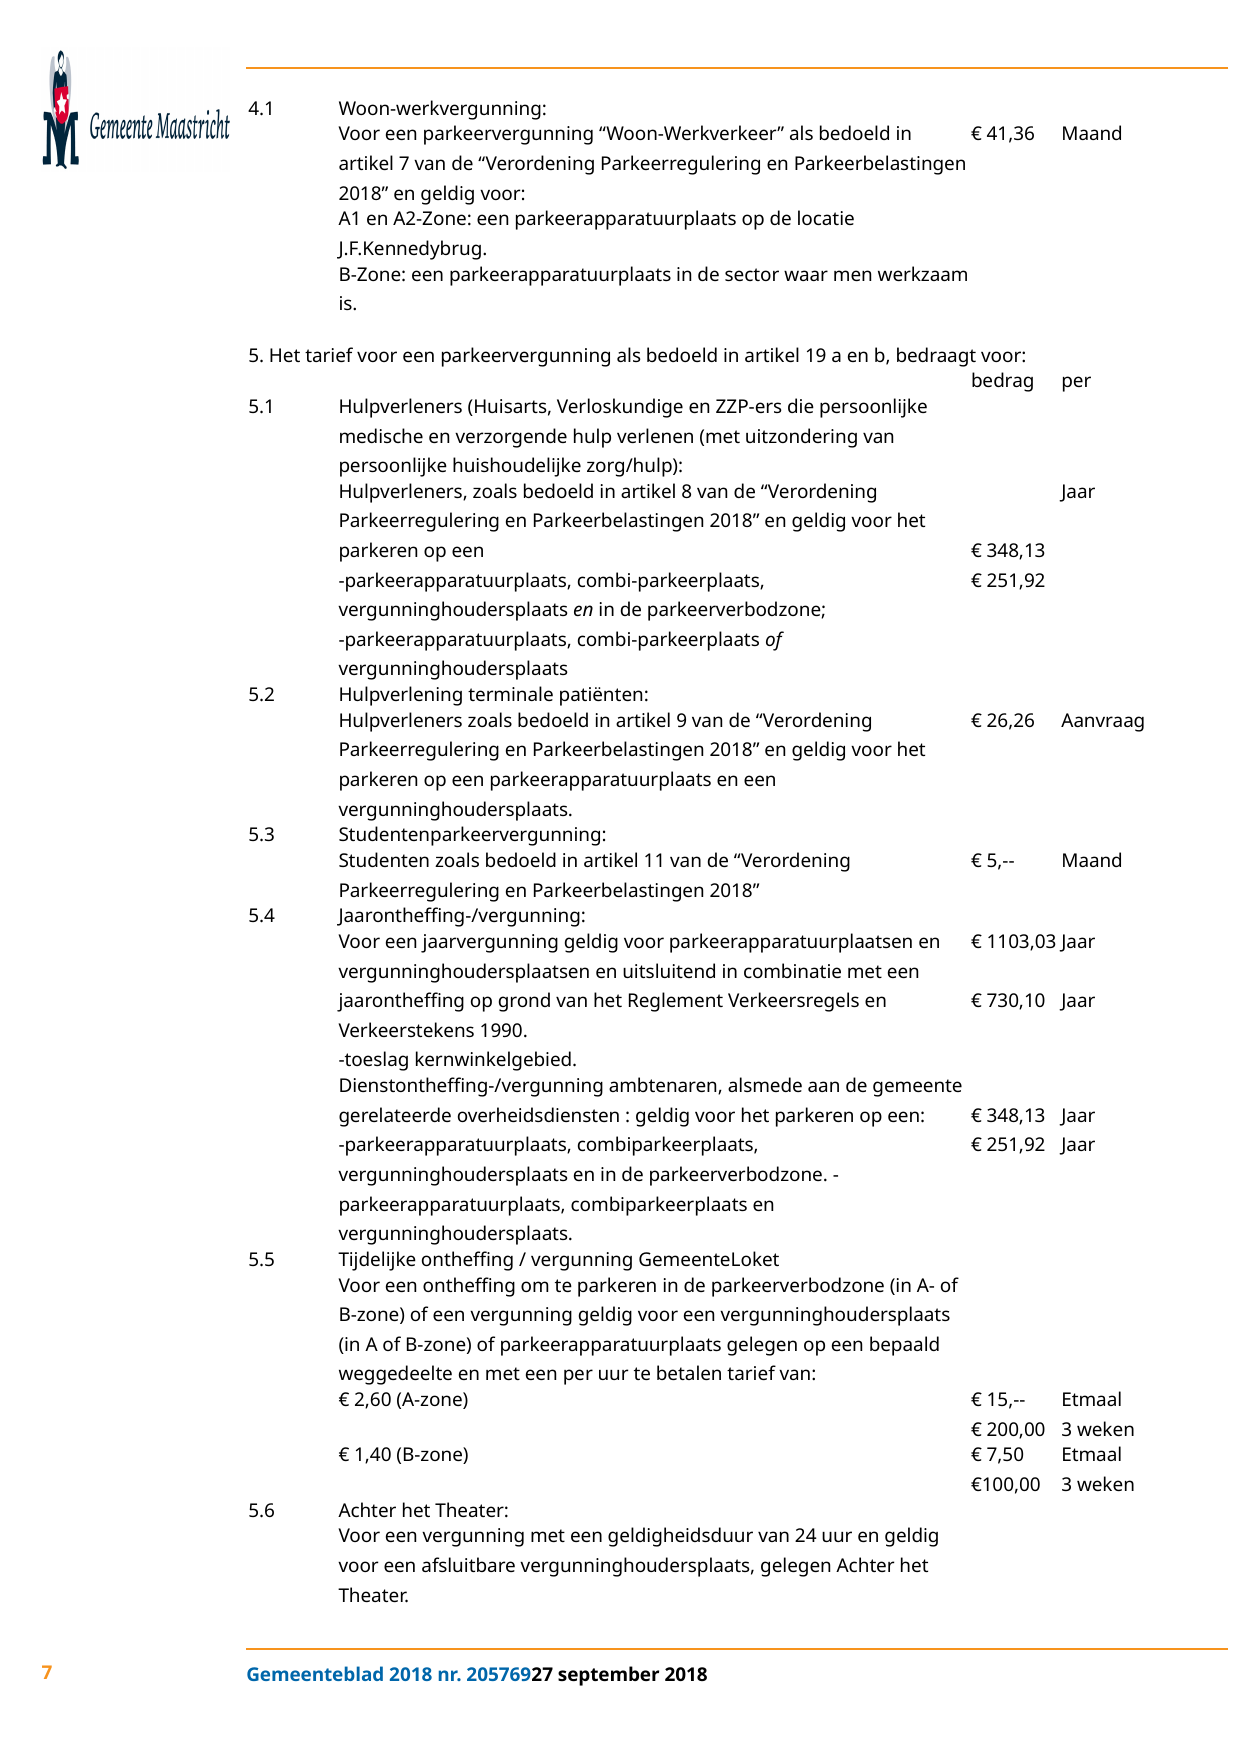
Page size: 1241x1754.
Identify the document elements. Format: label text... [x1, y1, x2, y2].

table_cell [248, 1442, 338, 1497]
table_cell [971, 95, 1061, 121]
table_cell [248, 1073, 338, 1246]
table_cell 5.2 [248, 681, 338, 707]
table_cell 5.3 [248, 822, 338, 847]
table_cell € 1,40 (B-zone) [338, 1442, 971, 1497]
table_cell Voor een vergunning met een geldigheidsduur van 24 uur en geldig voor een afsluitbare vergunninghoudersplaats, gelegen Achter het Theater. [338, 1523, 971, 1607]
table_cell [971, 261, 1061, 316]
table_cell [338, 368, 971, 393]
table_cell Jaarontheffing-/vergunning: [338, 903, 971, 928]
table_cell Voor een ontheffing om te parkeren in de parkeerverbodzone (in A- of B-zone) of een vergunning geldig voor een vergunninghoudersplaats (in A of B-zone) of parkeerapparatuurplaats gelegen op een bepaald weggedeelte en met een per uur te betalen tarief van: [338, 1272, 971, 1386]
table_cell [971, 822, 1061, 847]
table_cell [338, 316, 971, 342]
table_cell [248, 121, 338, 205]
table_cell [1061, 1497, 1152, 1523]
table_cell per [1061, 368, 1152, 393]
table_cell [1061, 393, 1152, 478]
table_cell Studentenparkeervergunning: [338, 822, 971, 847]
table_cell € 2,60 (A-zone) [338, 1386, 971, 1442]
table_cell [248, 368, 338, 393]
table_cell € 15,-- € 200,00 [971, 1386, 1061, 1442]
table_cell [248, 1272, 338, 1386]
table_cell [1061, 1523, 1152, 1607]
table_cell [1061, 316, 1152, 342]
picture [41, 47, 231, 172]
table_cell Hulpverleners zoals bedoeld in artikel 9 van de “Verordening Parkeerregulering en Parkeerbelastingen 2018” en geldig voor het parkeren op een parkeerapparatuurplaats en een vergunninghoudersplaats. [338, 707, 971, 822]
table_cell [971, 316, 1061, 342]
table_cell [971, 1497, 1061, 1523]
table_cell [1061, 261, 1152, 316]
table_cell [971, 1272, 1061, 1386]
table_cell 5.1 [248, 393, 338, 478]
table_cell Dienstontheffing-/vergunning ambtenaren, alsmede aan de gemeente gerelateerde overheidsdiensten : geldig voor het parkeren op een: -parkeerapparatuurplaats, combiparkeerplaats, vergunninghoudersplaats en in de parkeerverbodzone. -parkeerapparatuurplaats, combiparkeerplaats en vergunninghoudersplaats. [338, 1073, 971, 1246]
table_cell [971, 1246, 1061, 1272]
table_cell [248, 1386, 338, 1442]
table_cell € 41,36 [971, 121, 1061, 205]
table_cell Aanvraag [1061, 707, 1152, 822]
table_cell [1061, 95, 1152, 121]
table_cell € 348,13 € 251,92 [971, 478, 1061, 681]
table_cell A1 en A2-Zone: een parkeerapparatuurplaats op de locatie J.F.Kennedybrug. [338, 205, 971, 261]
table_cell Tijdelijke ontheffing / vergunning GemeenteLoket [338, 1246, 971, 1272]
table_cell B-Zone: een parkeerapparatuurplaats in de sector waar men werkzaam is. [338, 261, 971, 316]
table_cell [248, 205, 338, 261]
table_cell 5.6 [248, 1497, 338, 1523]
table_cell [971, 393, 1061, 478]
table_cell € 26,26 [971, 707, 1061, 822]
table_cell [248, 316, 338, 342]
table_cell [1061, 822, 1152, 847]
table_cell Voor een parkeervergunning “Woon-Werkverkeer” als bedoeld in artikel 7 van de “Verordening Parkeerregulering en Parkeerbelastingen 2018” en geldig voor: [338, 121, 971, 205]
table_cell Studenten zoals bedoeld in artikel 11 van de “Verordening Parkeerregulering en Parkeerbelastingen 2018” [338, 847, 971, 903]
table_cell € 348,13 € 251,92 [971, 1073, 1061, 1246]
table_cell 5.4 [248, 903, 338, 928]
table_cell [1061, 903, 1152, 928]
table_cell [248, 707, 338, 822]
table_cell [248, 1523, 338, 1607]
table_cell [248, 261, 338, 316]
table_cell Woon-werkvergunning: [338, 95, 971, 121]
table_cell Voor een jaarvergunning geldig voor parkeerapparatuurplaatsen en vergunninghoudersplaatsen en uitsluitend in combinatie met een jaarontheffing op grond van het Reglement Verkeersregels en Verkeerstekens 1990. -toeslag kernwinkelgebied. [338, 928, 971, 1072]
table_cell [1061, 681, 1152, 707]
table_cell € 7,50 €100,00 [971, 1442, 1061, 1497]
table_cell Hulpverlening terminale patiënten: [338, 681, 971, 707]
table_cell [971, 205, 1061, 261]
table_cell Achter het Theater: [338, 1497, 971, 1523]
table_cell Maand [1061, 121, 1152, 205]
table_cell [1061, 205, 1152, 261]
table_cell Etmaal 3 weken [1061, 1442, 1152, 1497]
table_cell Maand [1061, 847, 1152, 903]
table_cell 4.1 [248, 95, 338, 121]
table_cell € 1103,03 € 730,10 [971, 928, 1061, 1072]
table_cell Etmaal 3 weken [1061, 1386, 1152, 1442]
table_cell [971, 681, 1061, 707]
table_cell Hulpverleners, zoals bedoeld in artikel 8 van de “Verordening Parkeerregulering en Parkeerbelastingen 2018” en geldig voor het parkeren op een -parkeerapparatuurplaats, combi-parkeerplaats, vergunninghoudersplaats en in de parkeerverbodzone; -parkeerapparatuurplaats, combi-parkeerplaats of vergunninghoudersplaats [338, 478, 971, 681]
table_cell 5.5 [248, 1246, 338, 1272]
table_cell [971, 1523, 1061, 1607]
table_cell [248, 478, 338, 681]
table_cell [248, 847, 338, 903]
table_cell [1061, 1272, 1152, 1386]
table_cell Hulpverleners (Huisarts, Verloskundige en ZZP-ers die persoonlijke medische en verzorgende hulp verlenen (met uitzondering van persoonlijke huishoudelijke zorg/hulp): [338, 393, 971, 478]
table_cell Jaar Jaar [1061, 928, 1152, 1072]
table_cell [1061, 1246, 1152, 1272]
table_cell [971, 903, 1061, 928]
table_cell bedrag [971, 368, 1061, 393]
table_cell € 5,-- [971, 847, 1061, 903]
table_cell [248, 928, 338, 1072]
table_cell 5. Het tarief voor een parkeervergunning als bedoeld in artikel 19 a en b, bedraagt voor: [248, 342, 1152, 367]
table_cell Jaar [1061, 478, 1152, 681]
table_cell Jaar Jaar [1061, 1073, 1152, 1246]
